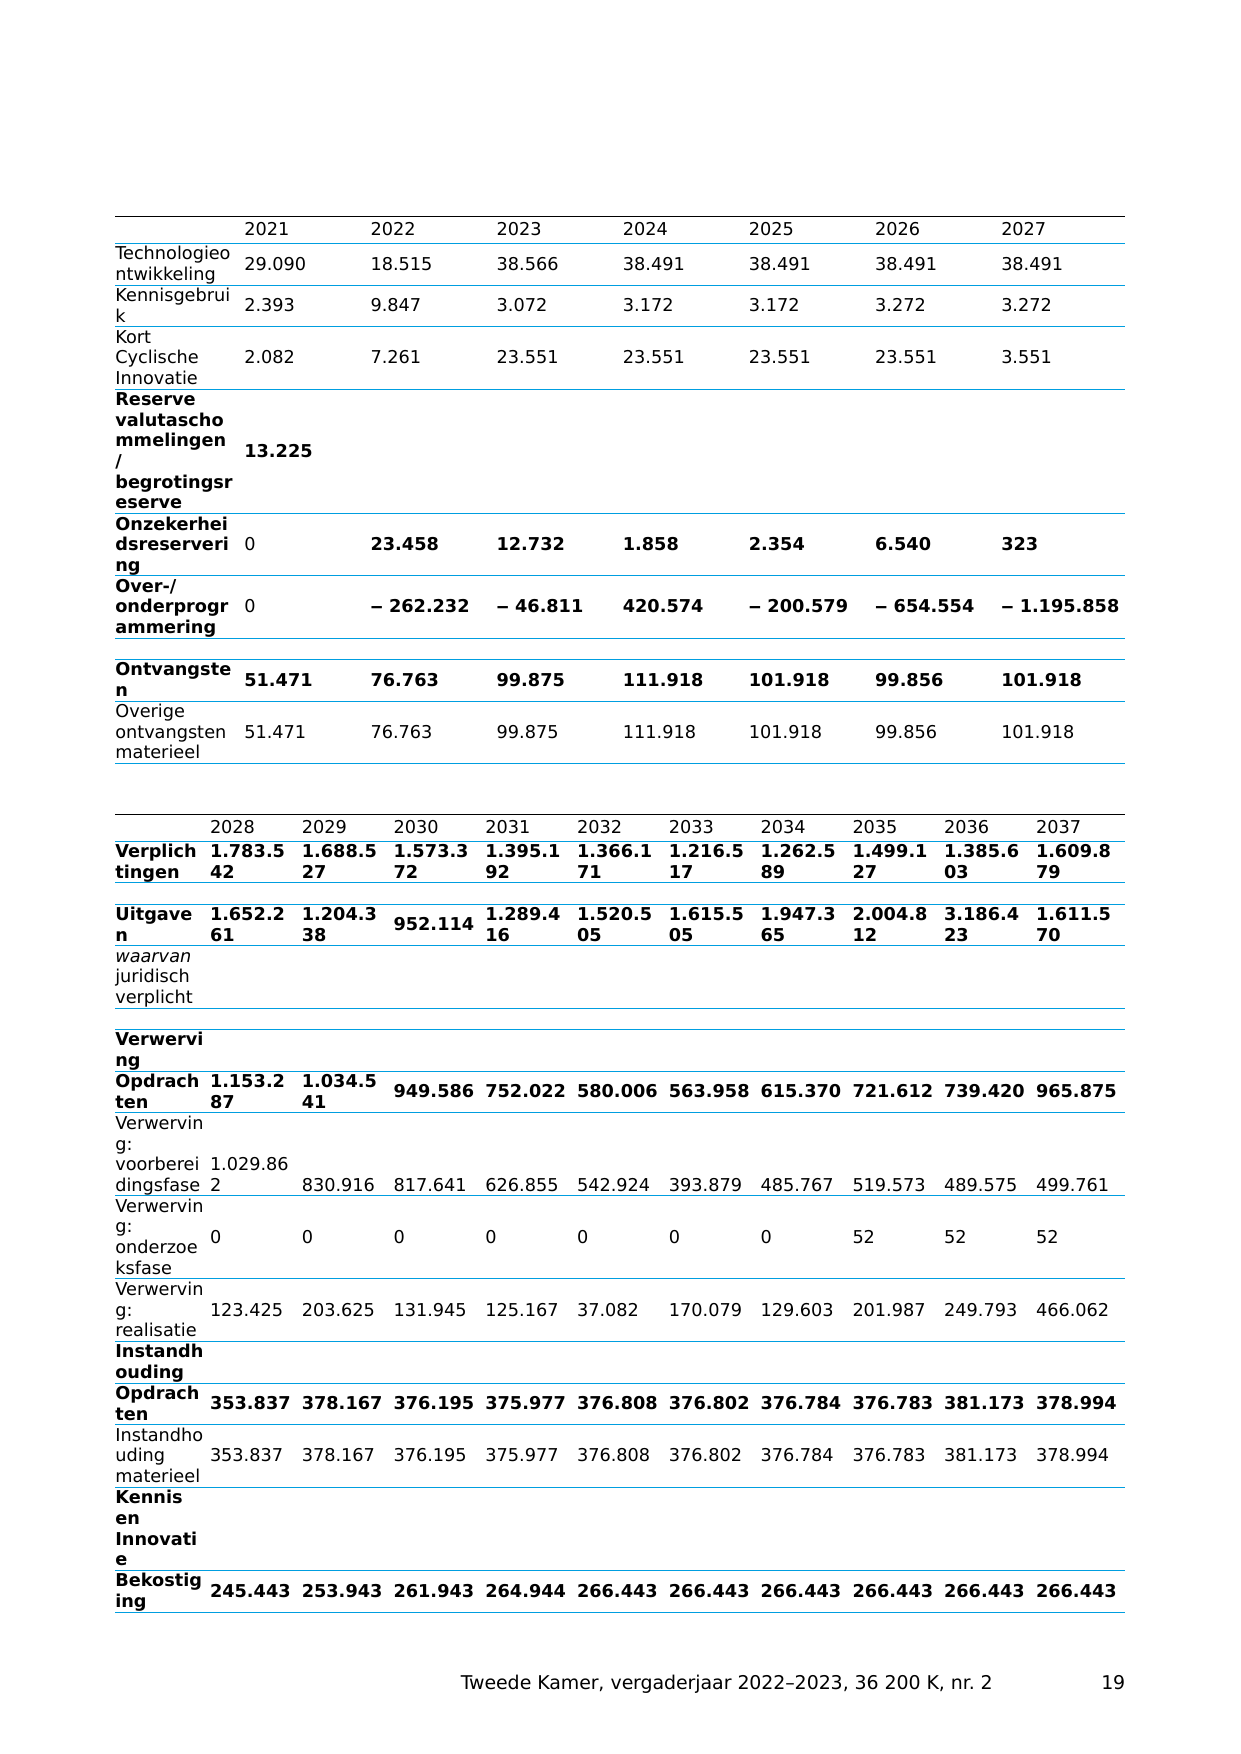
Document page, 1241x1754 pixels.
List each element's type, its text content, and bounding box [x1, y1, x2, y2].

table_cell 1.216.517 [666, 842, 757, 882]
table_cell 38.491 [746, 244, 872, 284]
table_cell ‒ 200.579 [746, 576, 872, 638]
table_cell Technologieontwikkeling [115, 244, 241, 284]
table_cell Kennis en Innovatie [115, 1488, 207, 1570]
table_cell [666, 883, 757, 903]
table_cell [115, 639, 241, 659]
table_cell [207, 1488, 299, 1570]
table_cell 266.443 [1033, 1571, 1125, 1611]
table_cell 1.573.372 [390, 842, 482, 882]
table_cell [482, 883, 574, 903]
table_cell [849, 946, 941, 1008]
table_cell 0 [482, 1196, 574, 1278]
table_cell 485.767 [758, 1113, 849, 1195]
table_cell 2024 [620, 217, 746, 243]
table_cell 52 [941, 1196, 1033, 1278]
table_cell [299, 1009, 390, 1029]
table_cell 12.732 [494, 514, 620, 575]
table_cell waarvan juridisch verplicht [115, 946, 207, 1008]
table_cell 3.186.423 [941, 905, 1033, 945]
table_cell Verplichtingen [115, 842, 207, 882]
table_cell [574, 1030, 666, 1071]
table_cell 1.520.505 [574, 905, 666, 945]
table_cell [368, 639, 493, 659]
table_cell 7.261 [368, 327, 493, 389]
table_cell [758, 1030, 849, 1071]
table_cell [207, 1030, 299, 1071]
table_cell 3.072 [494, 286, 620, 326]
table_cell 3.551 [998, 327, 1125, 389]
table_cell 38.491 [998, 244, 1125, 284]
table_header Artikel 1 Defensiebreed materieel (bedragen x € 1.000) [115, 191, 1125, 216]
table_cell 1.611.570 [1033, 905, 1125, 945]
table_cell Verwerving: voorbereidingsfase [115, 1113, 207, 1195]
table_cell 2029 [299, 815, 390, 841]
table_cell 817.641 [390, 1113, 482, 1195]
table_cell [494, 390, 620, 513]
table_cell [1033, 1342, 1125, 1382]
table_cell 23.551 [494, 327, 620, 389]
table_cell 51.471 [241, 660, 367, 701]
table_cell 378.994 [1033, 1425, 1125, 1487]
table_cell 2025 [746, 217, 872, 243]
table_cell 2033 [666, 815, 757, 841]
table_cell [758, 1342, 849, 1382]
table_cell 542.924 [574, 1113, 666, 1195]
table_cell 1.858 [620, 514, 746, 575]
table_cell 2034 [758, 815, 849, 841]
table_cell [849, 1342, 941, 1382]
table_cell 519.573 [849, 1113, 941, 1195]
table_cell 0 [390, 1196, 482, 1278]
table_cell 129.603 [758, 1279, 849, 1341]
table_cell 23.551 [872, 327, 998, 389]
table_cell 489.575 [941, 1113, 1033, 1195]
table_cell 3.172 [620, 286, 746, 326]
table_cell [482, 946, 574, 1008]
table_cell [299, 883, 390, 903]
table_cell 376.784 [758, 1425, 849, 1487]
table_cell 721.612 [849, 1072, 941, 1112]
table_cell ‒ 1.195.858 [998, 576, 1125, 638]
table_cell 2023 [494, 217, 620, 243]
table_cell 1.289.416 [482, 905, 574, 945]
table_header Artikel 1 Defensiebreed materieel (bedragen x € 1.000) [115, 789, 1125, 813]
table_cell 376.783 [849, 1384, 941, 1424]
table_cell [849, 1488, 941, 1570]
table_cell [941, 946, 1033, 1008]
table_cell 499.761 [1033, 1113, 1125, 1195]
table_cell 23.551 [746, 327, 872, 389]
table_cell 376.802 [666, 1425, 757, 1487]
table_cell [1033, 946, 1125, 1008]
table_cell Verwerving [115, 1030, 207, 1071]
table_cell 99.875 [494, 702, 620, 763]
table_cell [998, 390, 1125, 513]
table_cell 2.004.812 [849, 905, 941, 945]
table_cell 253.943 [299, 1571, 390, 1611]
table_cell 111.918 [620, 702, 746, 763]
table_cell 2026 [872, 217, 998, 243]
table_cell [574, 883, 666, 903]
table_cell [390, 946, 482, 1008]
table_cell 0 [666, 1196, 757, 1278]
table_cell Reserve valutaschommelingen / begrotingsreserve [115, 390, 241, 513]
table_cell Onzekerheidsreservering [115, 514, 241, 575]
table_cell 830.916 [299, 1113, 390, 1195]
table_cell 2.082 [241, 327, 367, 389]
table_cell 111.918 [620, 660, 746, 701]
table_cell [666, 1342, 757, 1382]
table_cell 2021 [241, 217, 367, 243]
table_cell [241, 639, 367, 659]
table_cell 2.354 [746, 514, 872, 575]
table_cell 125.167 [482, 1279, 574, 1341]
table_cell [299, 1488, 390, 1570]
table_cell 2037 [1033, 815, 1125, 841]
table_cell [115, 883, 207, 903]
table_cell [390, 1488, 482, 1570]
table_cell 18.515 [368, 244, 493, 284]
table_cell 245.443 [207, 1571, 299, 1611]
table_cell [390, 883, 482, 903]
table_cell [207, 946, 299, 1008]
table_cell 2030 [390, 815, 482, 841]
table_cell 378.167 [299, 1384, 390, 1424]
table_cell 381.173 [941, 1425, 1033, 1487]
table_cell 1.688.527 [299, 842, 390, 882]
table_cell Ontvangsten [115, 660, 241, 701]
table_cell [482, 1488, 574, 1570]
table_cell 29.090 [241, 244, 367, 284]
table_cell 3.272 [998, 286, 1125, 326]
table_cell Kennisgebruik [115, 286, 241, 326]
table_cell 1.262.589 [758, 842, 849, 882]
table_cell 376.808 [574, 1384, 666, 1424]
table_cell [758, 1009, 849, 1029]
table_cell 23.458 [368, 514, 493, 575]
table_cell 3.272 [872, 286, 998, 326]
table_cell 1.029.862 [207, 1113, 299, 1195]
table_cell 1.395.192 [482, 842, 574, 882]
table_cell 376.808 [574, 1425, 666, 1487]
table_cell 101.918 [998, 660, 1125, 701]
table_cell 965.875 [1033, 1072, 1125, 1112]
table_cell 376.195 [390, 1384, 482, 1424]
table_cell Opdrachten [115, 1072, 207, 1112]
table_cell [746, 390, 872, 513]
table_cell [1033, 1030, 1125, 1071]
table_cell 99.856 [872, 660, 998, 701]
table_cell [746, 639, 872, 659]
table_cell 101.918 [746, 702, 872, 763]
table_cell Overige ontvangsten materieel [115, 702, 241, 763]
table_cell 249.793 [941, 1279, 1033, 1341]
table_cell [620, 639, 746, 659]
table_cell Over-/ onderprogrammering [115, 576, 241, 638]
table_cell 563.958 [666, 1072, 757, 1112]
table_cell 76.763 [368, 660, 493, 701]
table_cell 2028 [207, 815, 299, 841]
table_cell [299, 946, 390, 1008]
table_cell [207, 1009, 299, 1029]
table_cell [390, 1030, 482, 1071]
table_cell [1033, 1009, 1125, 1029]
table_cell [115, 217, 241, 243]
table_cell 203.625 [299, 1279, 390, 1341]
table_cell 752.022 [482, 1072, 574, 1112]
table_cell [482, 1030, 574, 1071]
table_cell [666, 1009, 757, 1029]
table_cell 266.443 [849, 1571, 941, 1611]
table_cell 1.783.542 [207, 842, 299, 882]
table_cell [758, 883, 849, 903]
table_cell [368, 390, 493, 513]
table_cell 376.195 [390, 1425, 482, 1487]
table_cell [941, 883, 1033, 903]
table_cell 420.574 [620, 576, 746, 638]
table_cell 266.443 [758, 1571, 849, 1611]
table_cell 1.615.505 [666, 905, 757, 945]
table_cell [390, 1342, 482, 1382]
table_cell [482, 1009, 574, 1029]
table_cell 23.551 [620, 327, 746, 389]
table_cell 1.499.127 [849, 842, 941, 882]
table_cell 52 [1033, 1196, 1125, 1278]
table_cell [849, 1009, 941, 1029]
table_cell [998, 639, 1125, 659]
table_cell [115, 1009, 207, 1029]
table_cell 1.652.261 [207, 905, 299, 945]
table_cell 0 [241, 514, 367, 575]
table_cell Verwerving: realisatie [115, 1279, 207, 1341]
table_cell 2022 [368, 217, 493, 243]
table_cell 1.947.365 [758, 905, 849, 945]
table_cell [494, 639, 620, 659]
table_cell [482, 1342, 574, 1382]
table_cell [666, 1488, 757, 1570]
table_cell Uitgaven [115, 905, 207, 945]
table_cell 1.609.879 [1033, 842, 1125, 882]
table_cell 376.802 [666, 1384, 757, 1424]
table_cell 123.425 [207, 1279, 299, 1341]
table_cell [941, 1342, 1033, 1382]
table_cell [849, 883, 941, 903]
table_cell [115, 815, 207, 841]
table_cell [941, 1030, 1033, 1071]
table_cell 0 [758, 1196, 849, 1278]
table_cell 51.471 [241, 702, 367, 763]
table_cell ‒ 262.232 [368, 576, 493, 638]
table_cell [574, 1342, 666, 1382]
table_cell 580.006 [574, 1072, 666, 1112]
table_cell 2031 [482, 815, 574, 841]
table_cell ‒ 46.811 [494, 576, 620, 638]
table_cell 739.420 [941, 1072, 1033, 1112]
table_cell 37.082 [574, 1279, 666, 1341]
table_cell 323 [998, 514, 1125, 575]
table_cell [574, 1488, 666, 1570]
table_cell [207, 883, 299, 903]
table_cell 1.034.541 [299, 1072, 390, 1112]
table_cell 376.783 [849, 1425, 941, 1487]
table_cell 266.443 [574, 1571, 666, 1611]
table_cell 264.944 [482, 1571, 574, 1611]
table_cell [666, 1030, 757, 1071]
table_cell [574, 946, 666, 1008]
table_cell 375.977 [482, 1425, 574, 1487]
table_cell 76.763 [368, 702, 493, 763]
table_cell Instandhouding [115, 1342, 207, 1382]
table_cell 952.114 [390, 905, 482, 945]
table_cell [299, 1342, 390, 1382]
table_cell [574, 1009, 666, 1029]
table_cell 376.784 [758, 1384, 849, 1424]
table_cell [872, 639, 998, 659]
table_cell 0 [299, 1196, 390, 1278]
table_cell 6.540 [872, 514, 998, 575]
table_cell [872, 390, 998, 513]
table_cell [207, 1342, 299, 1382]
table_cell [941, 1009, 1033, 1029]
table_cell 13.225 [241, 390, 367, 513]
table_cell 381.173 [941, 1384, 1033, 1424]
table_cell 266.443 [941, 1571, 1033, 1611]
table_cell 1.153.287 [207, 1072, 299, 1112]
table_cell 626.855 [482, 1113, 574, 1195]
table_cell 99.856 [872, 702, 998, 763]
table_cell 0 [207, 1196, 299, 1278]
table_cell 615.370 [758, 1072, 849, 1112]
table_cell 378.167 [299, 1425, 390, 1487]
table_cell Instandhouding materieel [115, 1425, 207, 1487]
table_cell [849, 1030, 941, 1071]
table_cell 52 [849, 1196, 941, 1278]
table_cell [299, 1030, 390, 1071]
table_cell 38.491 [872, 244, 998, 284]
table_cell 101.918 [998, 702, 1125, 763]
table_cell 0 [241, 576, 367, 638]
table_cell 1.385.603 [941, 842, 1033, 882]
table_cell 378.994 [1033, 1384, 1125, 1424]
table_cell 2027 [998, 217, 1125, 243]
table_cell [390, 1009, 482, 1029]
table_cell 261.943 [390, 1571, 482, 1611]
table_cell 393.879 [666, 1113, 757, 1195]
table_cell 949.586 [390, 1072, 482, 1112]
table_cell [941, 1488, 1033, 1570]
table_cell 2032 [574, 815, 666, 841]
table_cell [1033, 883, 1125, 903]
table_cell 353.837 [207, 1425, 299, 1487]
table_cell 2035 [849, 815, 941, 841]
table_cell [1033, 1488, 1125, 1570]
table_cell 101.918 [746, 660, 872, 701]
table_cell 375.977 [482, 1384, 574, 1424]
table_cell Kort Cyclische Innovatie [115, 327, 241, 389]
table_cell 466.062 [1033, 1279, 1125, 1341]
table_cell 170.079 [666, 1279, 757, 1341]
table_cell [758, 946, 849, 1008]
table_cell 1.204.338 [299, 905, 390, 945]
table_cell [620, 390, 746, 513]
table_cell 2036 [941, 815, 1033, 841]
table_cell 99.875 [494, 660, 620, 701]
table_cell Verwerving: onderzoeksfase [115, 1196, 207, 1278]
table_cell 38.566 [494, 244, 620, 284]
table_cell [758, 1488, 849, 1570]
table_cell 0 [574, 1196, 666, 1278]
table_cell 131.945 [390, 1279, 482, 1341]
table_cell 266.443 [666, 1571, 757, 1611]
table_cell Opdrachten [115, 1384, 207, 1424]
table_cell 38.491 [620, 244, 746, 284]
table_cell 353.837 [207, 1384, 299, 1424]
table_cell 201.987 [849, 1279, 941, 1341]
table_cell 1.366.171 [574, 842, 666, 882]
table_cell Bekostiging [115, 1571, 207, 1611]
table_cell 9.847 [368, 286, 493, 326]
table_cell 3.172 [746, 286, 872, 326]
table_cell ‒ 654.554 [872, 576, 998, 638]
table_cell [666, 946, 757, 1008]
table_cell 2.393 [241, 286, 367, 326]
